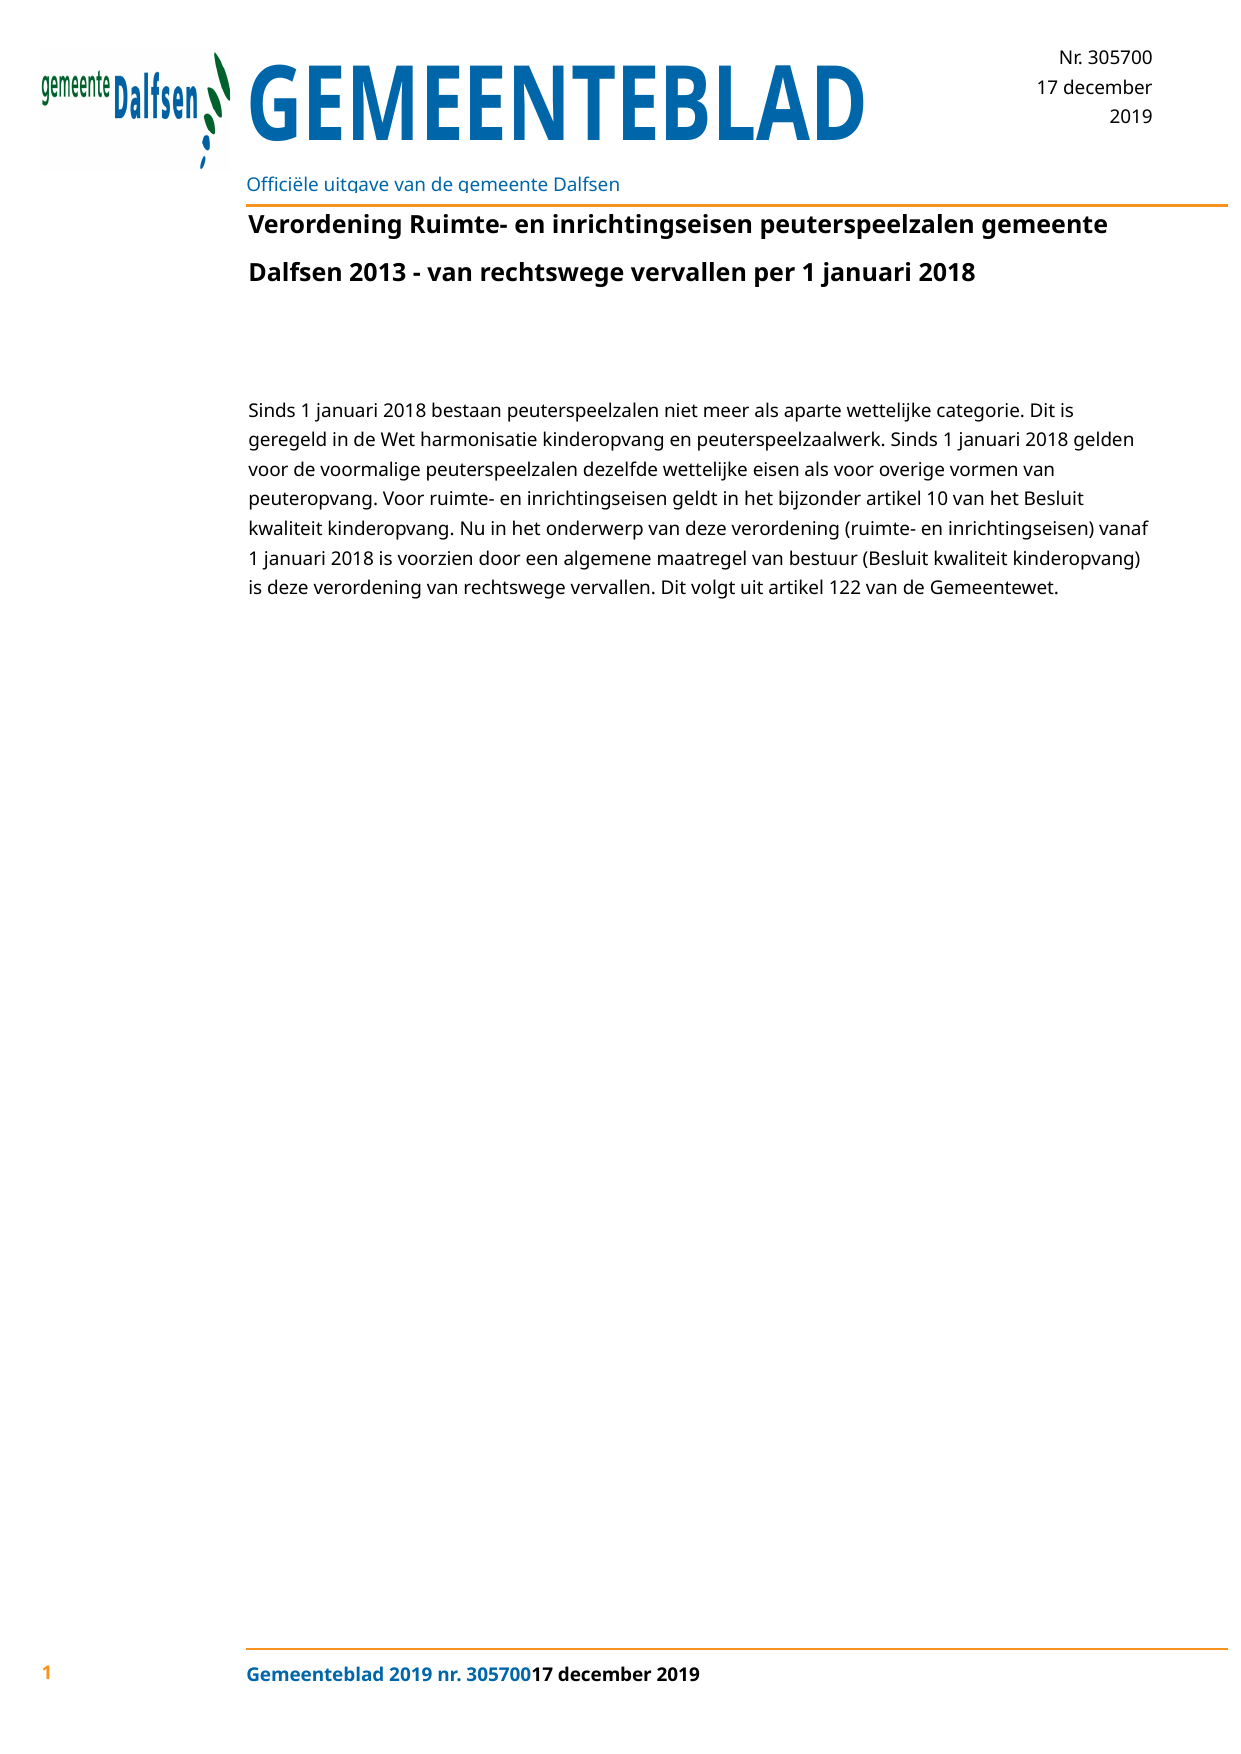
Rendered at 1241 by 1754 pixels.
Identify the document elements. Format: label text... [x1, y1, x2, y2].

picture [41, 47, 231, 172]
text Verordening Ruimte- en inrichtingseisen peuterspeelzalen gemeente Dalfsen 2013 - van rechtswege vervallen per 1 januari 2018 [248, 207, 1152, 288]
text Sinds 1 januari 2018 bestaan peuterspeelzalen niet meer als aparte wettelijke categorie. Dit is geregeld in de Wet harmonisatie kinderopvang en peuterspeelzaalwerk. Sinds 1 januari 2018 gelden voor de voormalige peuterspeelzalen dezelfde wettelijke eisen als voor overige vormen van peuteropvang. Voor ruimte- en inrichtingseisen geldt in het bijzonder artikel 10 van het Besluit kwaliteit kinderopvang. Nu in het onderwerp van deze verordening (ruimte- en inrichtingseisen) vanaf 1 januari 2018 is voorzien door een algemene maatregel van bestuur (Besluit kwaliteit kinderopvang) is deze verordening van rechtswege vervallen. Dit volgt uit artikel 122 van de Gemeentewet. [248, 397, 1152, 600]
